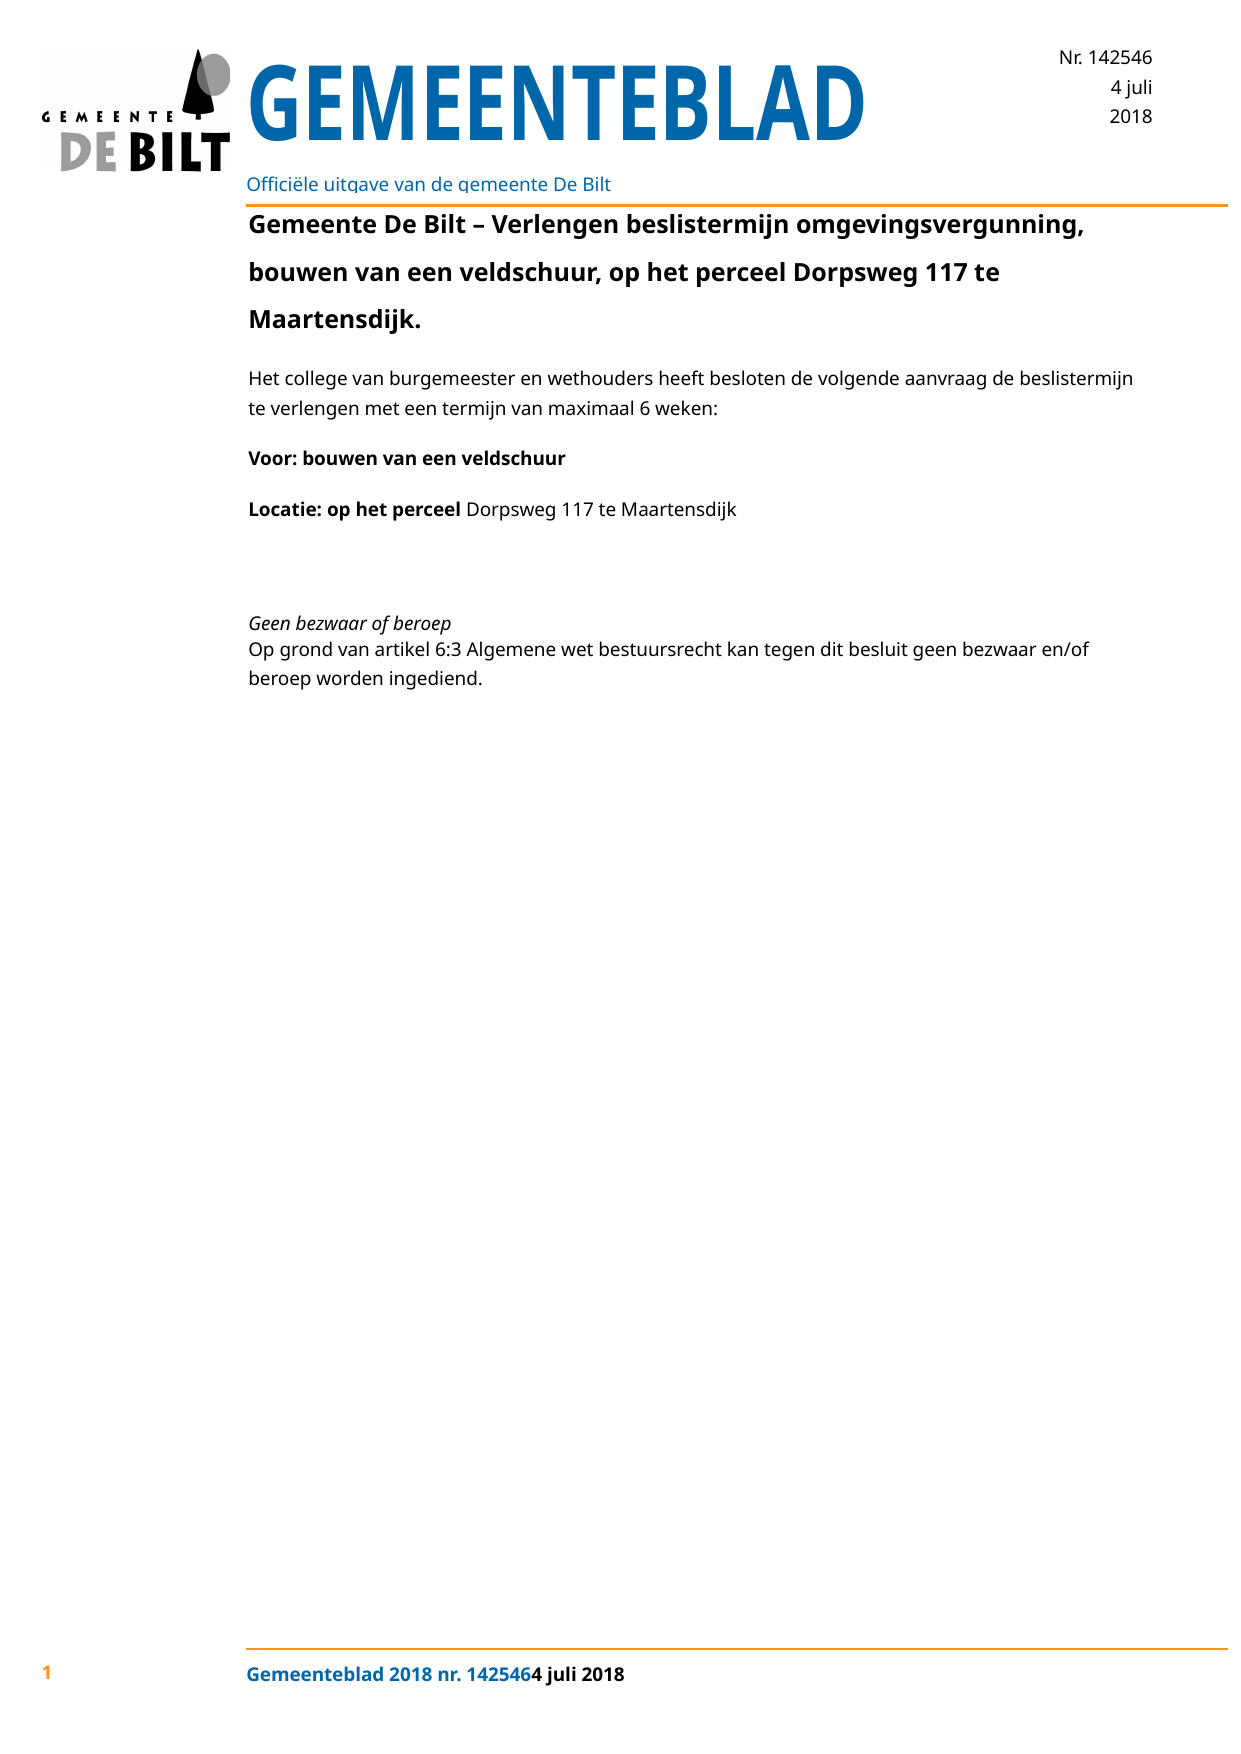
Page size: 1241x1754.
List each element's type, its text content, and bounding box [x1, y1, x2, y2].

text Geen bezwaar of beroep [248, 610, 1152, 636]
text Op grond van artikel 6:3 Algemene wet bestuursrecht kan tegen dit besluit geen bezwaar en/of beroep worden ingediend. [248, 636, 1152, 691]
text Voor: bouwen van een veldschuur [248, 446, 1152, 471]
text Gemeente De Bilt – Verlengen beslistermijn omgevingsvergunning, bouwen van een veldschuur, op het perceel Dorpsweg 117 te Maartensdijk. [248, 207, 1152, 336]
text Het college van burgemeester en wethouders heeft besloten de volgende aanvraag de beslistermijn te verlengen met een termijn van maximaal 6 weken: [248, 366, 1152, 421]
text Locatie: op het perceel Dorpsweg 117 te Maartensdijk [248, 496, 1152, 522]
picture [41, 47, 231, 172]
